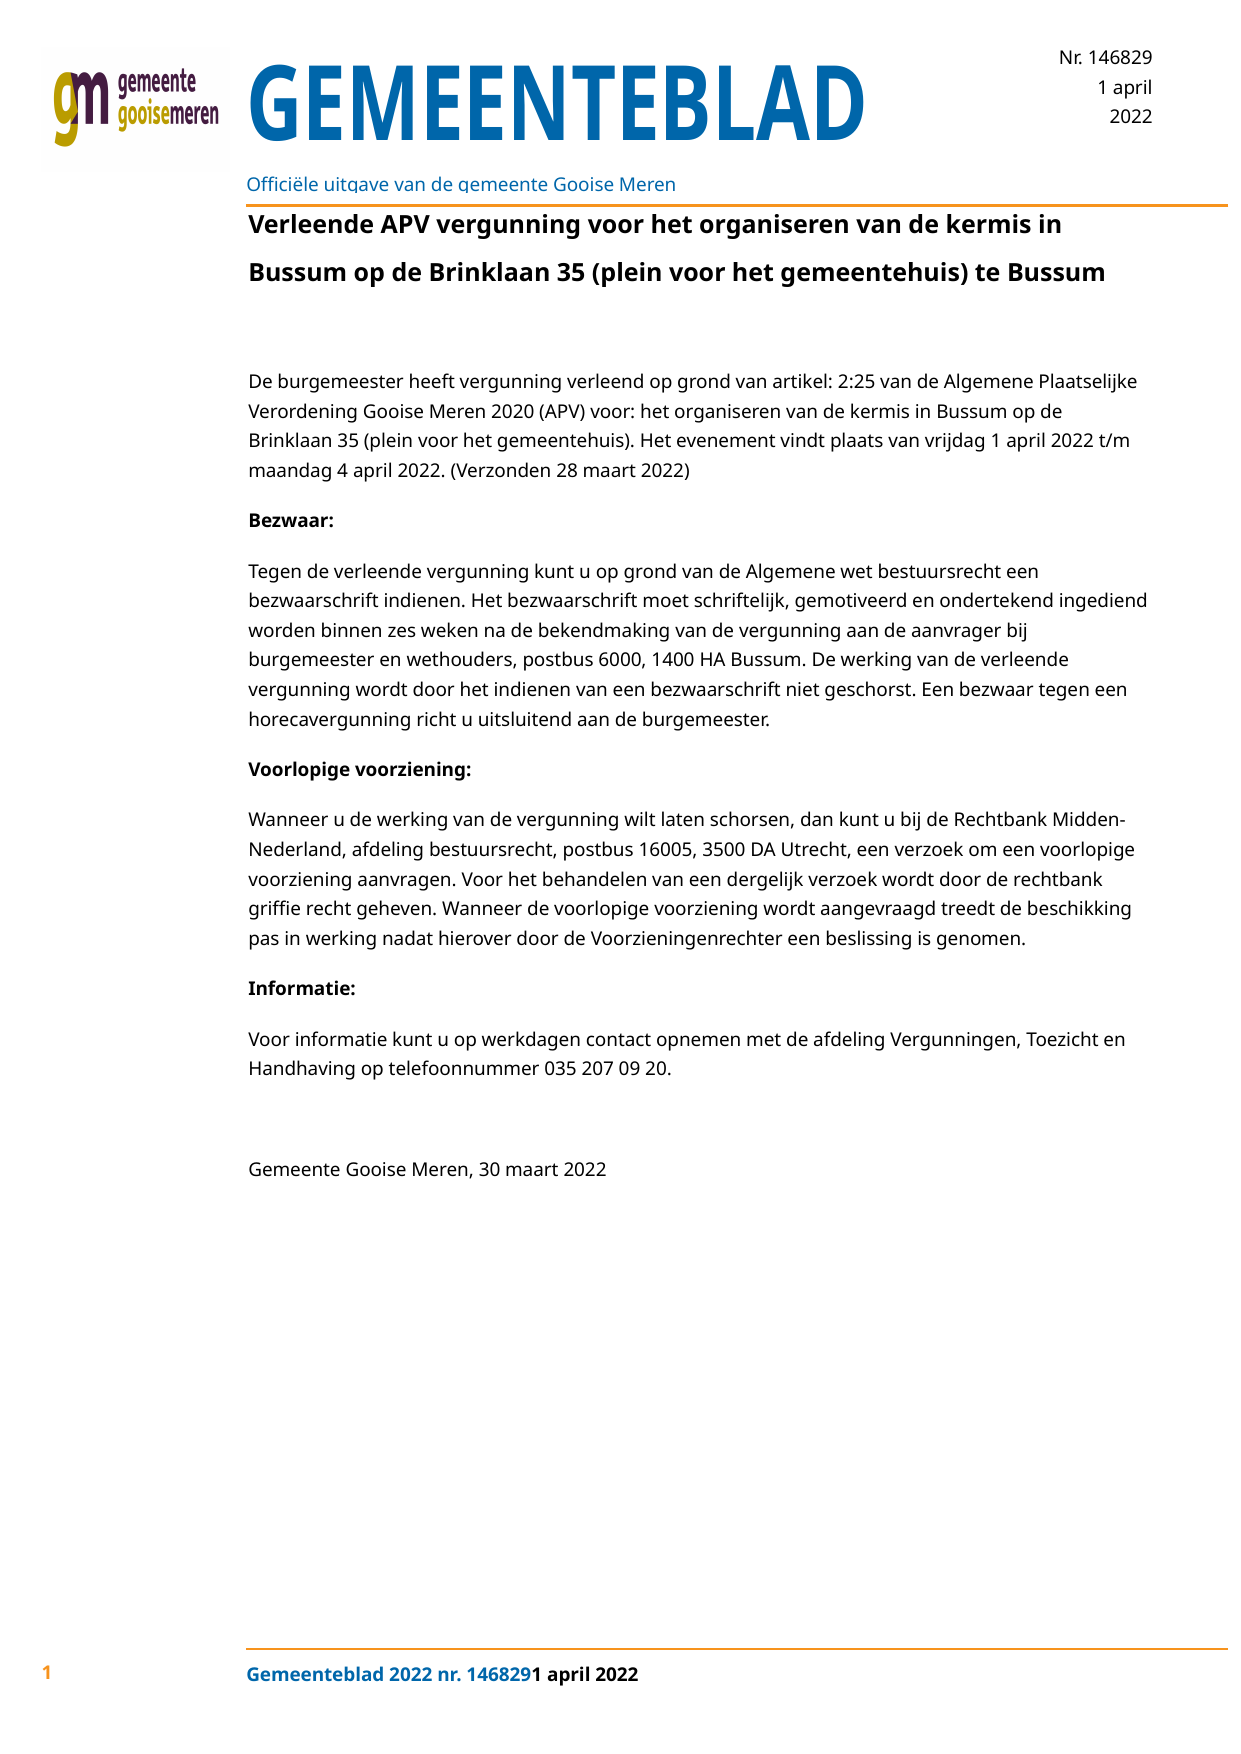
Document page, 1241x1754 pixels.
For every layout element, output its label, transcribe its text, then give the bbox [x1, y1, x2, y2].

text De burgemeester heeft vergunning verleend op grond van artikel: 2:25 van de Algemene Plaatselijke Verordening Gooise Meren 2020 (APV) voor: het organiseren van de kermis in Bussum op de Brinklaan 35 (plein voor het gemeentehuis). Het evenement vindt plaats van vrijdag 1 april 2022 t/m maandag 4 april 2022. (Verzonden 28 maart 2022) [248, 368, 1152, 483]
text Informatie: [248, 975, 1152, 1001]
text Bezwaar: [248, 507, 1152, 533]
text Verleende APV vergunning voor het organiseren van de kermis in Bussum op de Brinklaan 35 (plein voor het gemeentehuis) te Bussum [248, 207, 1152, 288]
text Gemeente Gooise Meren, 30 maart 2022 [248, 1156, 1152, 1182]
text Voorlopige voorziening: [248, 756, 1152, 782]
picture [41, 47, 231, 172]
text Tegen de verleende vergunning kunt u op grond van de Algemene wet bestuursrecht een bezwaarschrift indienen. Het bezwaarschrift moet schriftelijk, gemotiveerd en ondertekend ingediend worden binnen zes weken na de bekendmaking van de vergunning aan de aanvrager bij burgemeester en wethouders, postbus 6000, 1400 HA Bussum. De werking van de verleende vergunning wordt door het indienen van een bezwaarschrift niet geschorst. Een bezwaar tegen een horecavergunning richt u uitsluitend aan de burgemeester. [248, 558, 1152, 732]
text Wanneer u de werking van de vergunning wilt laten schorsen, dan kunt u bij de Rechtbank Midden-Nederland, afdeling bestuursrecht, postbus 16005, 3500 DA Utrecht, een verzoek om een voorlopige voorziening aanvragen. Voor het behandelen van een dergelijk verzoek wordt door de rechtbank griffie recht geheven. Wanneer de voorlopige voorziening wordt aangevraagd treedt de beschikking pas in werking nadat hierover door de Voorzieningenrechter een beslissing is genomen. [248, 807, 1152, 951]
text Voor informatie kunt u op werkdagen contact opnemen met de afdeling Vergunningen, Toezicht en Handhaving op telefoonnummer 035 207 09 20. [248, 1026, 1152, 1081]
